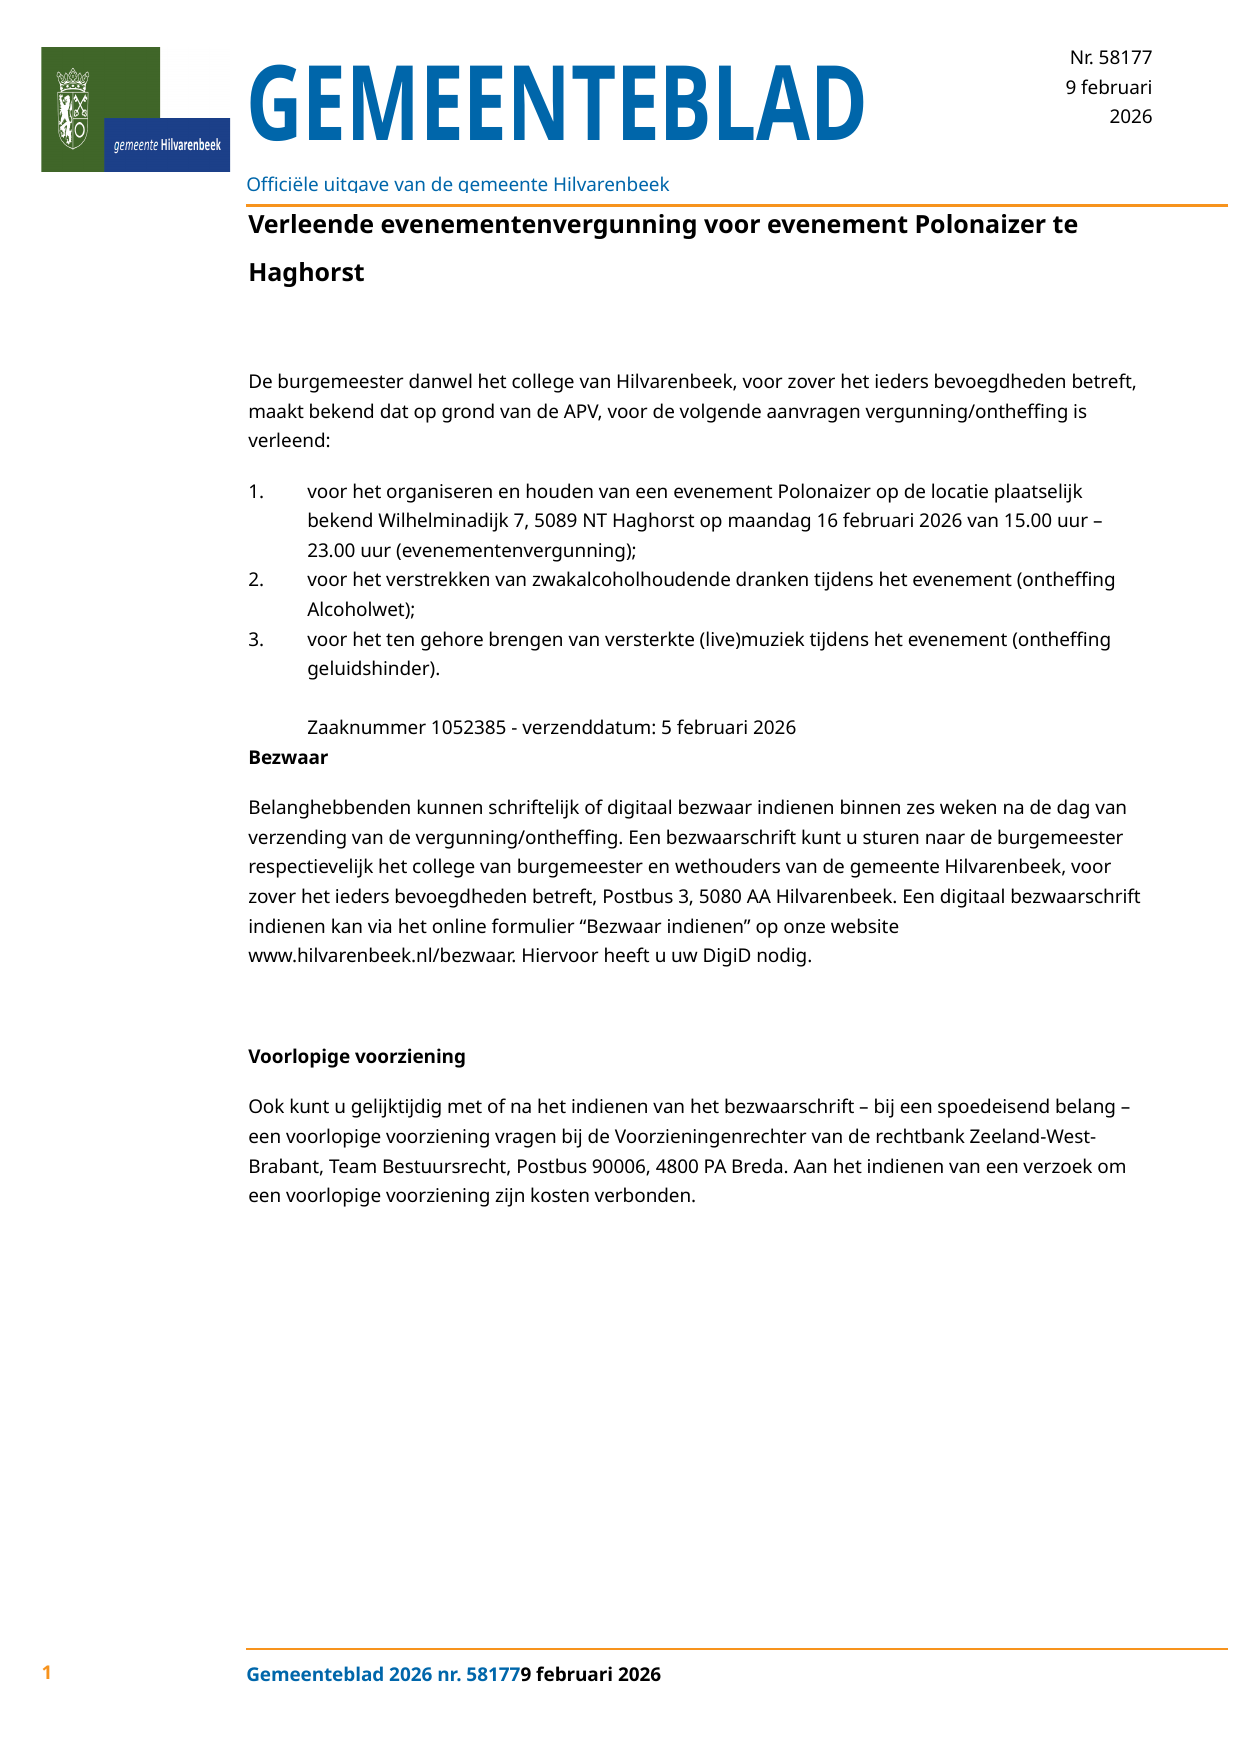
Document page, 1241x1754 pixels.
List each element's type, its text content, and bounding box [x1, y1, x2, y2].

list Zaaknummer 1052385 - verzenddatum: 5 februari 2026 [248, 714, 1152, 740]
text Voorlopige voorziening [248, 1043, 1152, 1069]
text Belanghebbenden kunnen schriftelijk of digitaal bezwaar indienen binnen zes weken na de dag van verzending van de vergunning/ontheffing. Een bezwaarschrift kunt u sturen naar de burgemeester respectievelijk het college van burgemeester en wethouders van de gemeente Hilvarenbeek, voor zover het ieders bevoegdheden betreft, Postbus 3, 5080 AA Hilvarenbeek. Een digitaal bezwaarschrift indienen kan via het online formulier “Bezwaar indienen” op onze website www.hilvarenbeek.nl/bezwaar. Hiervoor heeft u uw DigiD nodig. [248, 794, 1152, 968]
text Bezwaar [248, 744, 1152, 770]
list voor het organiseren en houden van een evenement Polonaizer op de locatie plaatselijk bekend Wilhelminadijk 7, 5089 NT Haghorst op maandag 16 februari 2026 van 15.00 uur – 23.00 uur (evenementenvergunning); [248, 478, 1152, 563]
picture [41, 47, 231, 172]
list voor het ten gehore brengen van versterkte (live)muziek tijdens het evenement (ontheffing geluidshinder). [248, 626, 1152, 681]
text Verleende evenementenvergunning voor evenement Polonaizer te Haghorst [248, 207, 1152, 288]
list voor het verstrekken van zwakalcoholhoudende dranken tijdens het evenement (ontheffing Alcoholwet); [248, 567, 1152, 622]
text De burgemeester danwel het college van Hilvarenbeek, voor zover het ieders bevoegdheden betreft, maakt bekend dat op grond van de APV, voor de volgende aanvragen vergunning/ontheffing is verleend: [248, 368, 1152, 453]
text Ook kunt u gelijktijdig met of na het indienen van het bezwaarschrift – bij een spoedeisend belang – een voorlopige voorziening vragen bij de Voorzieningenrechter van de rechtbank Zeeland-West-Brabant, Team Bestuursrecht, Postbus 90006, 4800 PA Breda. Aan het indienen van een verzoek om een voorlopige voorziening zijn kosten verbonden. [248, 1094, 1152, 1208]
